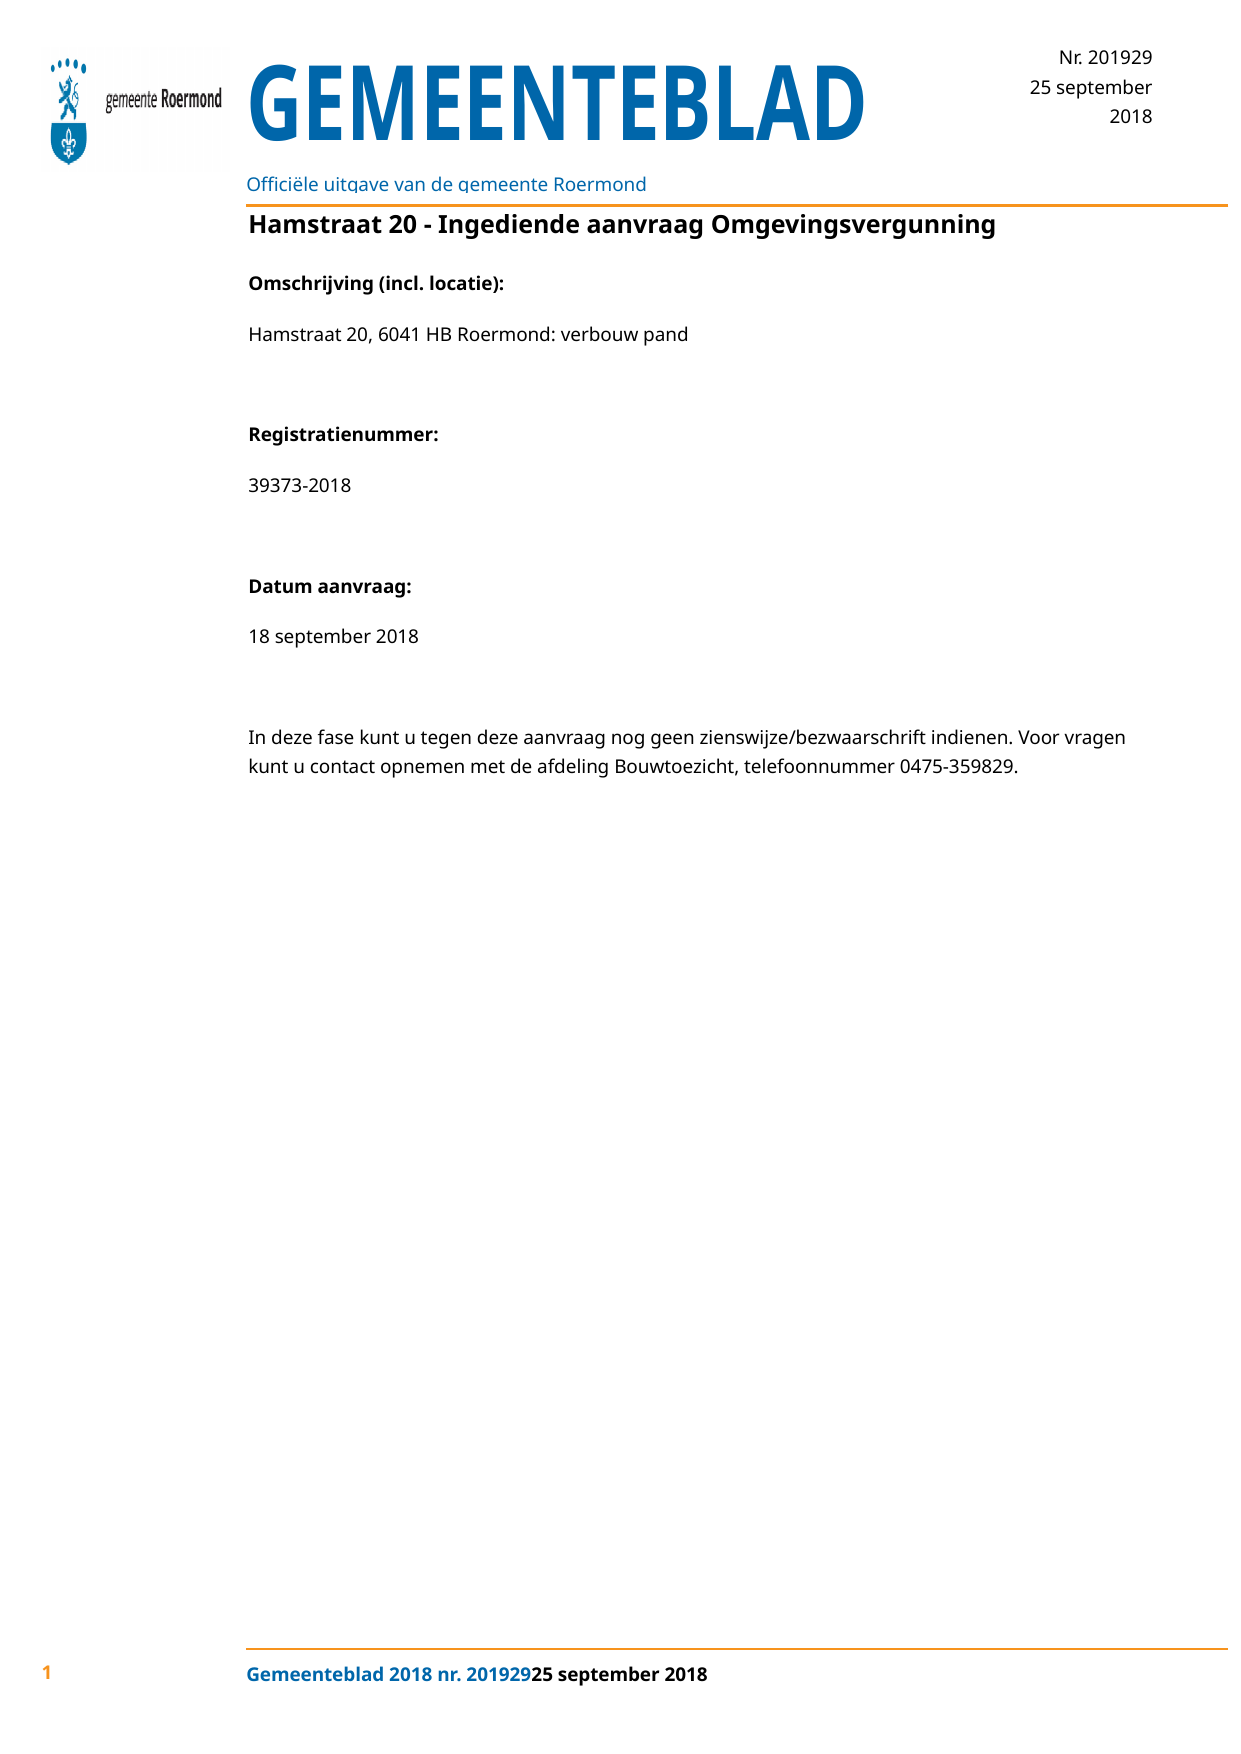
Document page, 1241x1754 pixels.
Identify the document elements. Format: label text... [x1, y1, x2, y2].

text Datum aanvraag: [248, 573, 1152, 598]
text Registratienummer: [248, 422, 1152, 447]
picture [41, 47, 231, 172]
text Omschrijving (incl. locatie): [248, 270, 1152, 296]
text 39373-2018 [248, 472, 1152, 498]
text Hamstraat 20, 6041 HB Roermond: verbouw pand [248, 321, 1152, 346]
text 18 september 2018 [248, 623, 1152, 649]
text In deze fase kunt u tegen deze aanvraag nog geen zienswijze/bezwaarschrift indienen. Voor vragen kunt u contact opnemen met de afdeling Bouwtoezicht, telefoonnummer 0475-359829. [248, 724, 1152, 779]
text Hamstraat 20 - Ingediende aanvraag Omgevingsvergunning [248, 207, 1152, 241]
